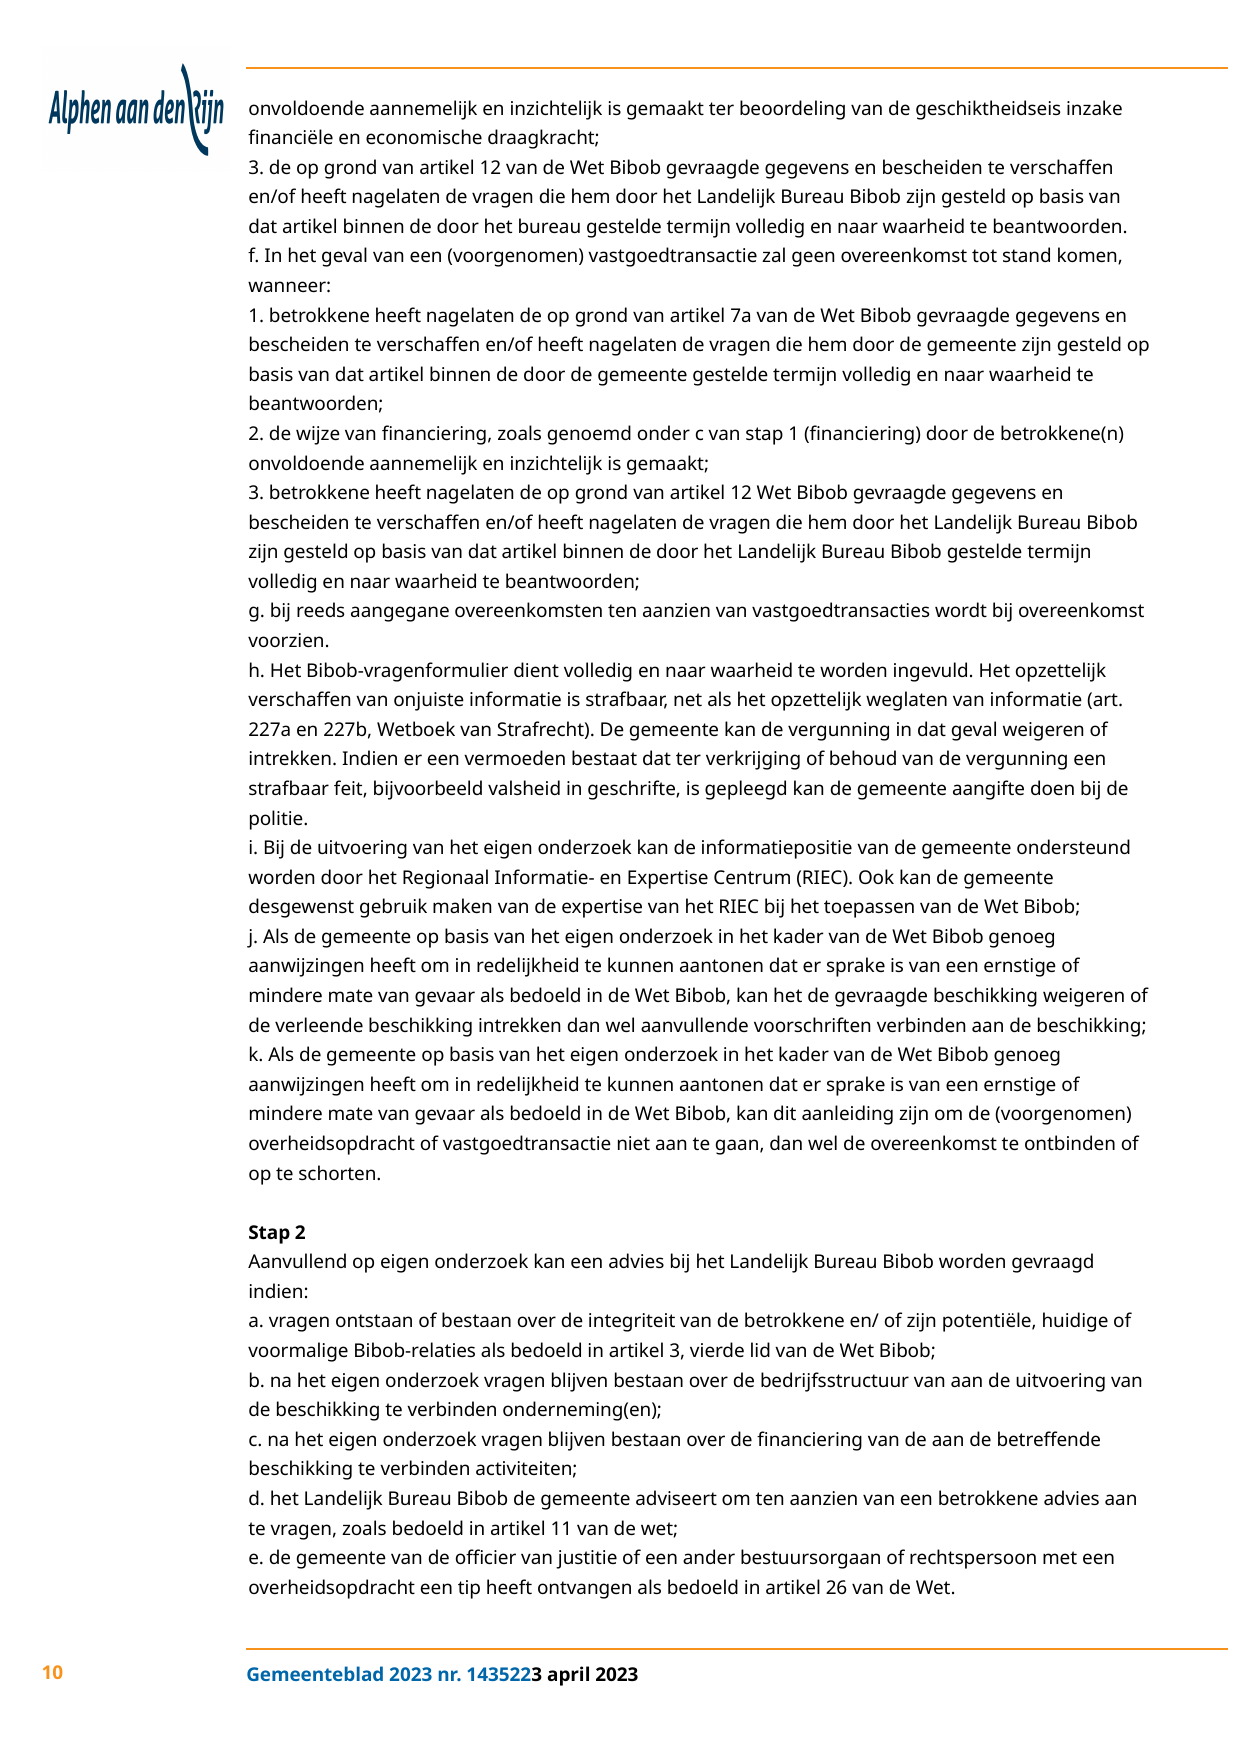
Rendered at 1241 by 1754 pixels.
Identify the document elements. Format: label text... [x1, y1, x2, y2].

text 3. betrokkene heeft nagelaten de op grond van artikel 12 Wet Bibob gevraagde gegevens en bescheiden te verschaffen en/of heeft nagelaten de vragen die hem door het Landelijk Bureau Bibob zijn gesteld op basis van dat artikel binnen de door het Landelijk Bureau Bibob gestelde termijn volledig en naar waarheid te beantwoorden; [248, 479, 1152, 594]
text c. na het eigen onderzoek vragen blijven bestaan over de financiering van de aan de betreffende beschikking te verbinden activiteiten; [248, 1426, 1152, 1481]
text 1. betrokkene heeft nagelaten de op grond van artikel 7a van de Wet Bibob gevraagde gegevens en bescheiden te verschaffen en/of heeft nagelaten de vragen die hem door de gemeente zijn gesteld op basis van dat artikel binnen de door de gemeente gestelde termijn volledig en naar waarheid te beantwoorden; [248, 302, 1152, 416]
text d. het Landelijk Bureau Bibob de gemeente adviseert om ten aanzien van een betrokkene advies aan te vragen, zoals bedoeld in artikel 11 van de wet; [248, 1485, 1152, 1541]
text Aanvullend op eigen onderzoek kan een advies bij het Landelijk Bureau Bibob worden gevraagd indien: [248, 1248, 1152, 1304]
text b. na het eigen onderzoek vragen blijven bestaan over de bedrijfsstructuur van aan de uitvoering van de beschikking te verbinden onderneming(en); [248, 1367, 1152, 1422]
text k. Als de gemeente op basis van het eigen onderzoek in het kader van de Wet Bibob genoeg aanwijzingen heeft om in redelijkheid te kunnen aantonen dat er sprake is van een ernstige of mindere mate van gevaar als bedoeld in de Wet Bibob, kan dit aanleiding zijn om de (voorgenomen) overheidsopdracht of vastgoedtransactie niet aan te gaan, dan wel de overeenkomst te ontbinden of op te schorten. [248, 1041, 1152, 1186]
text 3. de op grond van artikel 12 van de Wet Bibob gevraagde gegevens en bescheiden te verschaffen en/of heeft nagelaten de vragen die hem door het Landelijk Bureau Bibob zijn gesteld op basis van dat artikel binnen de door het bureau gestelde termijn volledig en naar waarheid te beantwoorden. [248, 154, 1152, 239]
text onvoldoende aannemelijk en inzichtelijk is gemaakt ter beoordeling van de geschiktheidseis inzake financiële en economische draagkracht; [248, 95, 1152, 150]
text f. In het geval van een (voorgenomen) vastgoedtransactie zal geen overeenkomst tot stand komen, wanneer: [248, 243, 1152, 298]
text j. Als de gemeente op basis van het eigen onderzoek in het kader van de Wet Bibob genoeg aanwijzingen heeft om in redelijkheid te kunnen aantonen dat er sprake is van een ernstige of mindere mate van gevaar als bedoeld in de Wet Bibob, kan het de gevraagde beschikking weigeren of de verleende beschikking intrekken dan wel aanvullende voorschriften verbinden aan de beschikking; [248, 923, 1152, 1038]
text Stap 2 [248, 1219, 1152, 1245]
text h. Het Bibob-vragenformulier dient volledig en naar waarheid te worden ingevuld. Het opzettelijk verschaffen van onjuiste informatie is strafbaar, net als het opzettelijk weglaten van informatie (art. 227a en 227b, Wetboek van Strafrecht). De gemeente kan de vergunning in dat geval weigeren of intrekken. Indien er een vermoeden bestaat dat ter verkrijging of behoud van de vergunning een strafbaar feit, bijvoorbeeld valsheid in geschrifte, is gepleegd kan de gemeente aangifte doen bij de politie. [248, 657, 1152, 831]
picture [41, 47, 231, 172]
text e. de gemeente van de officier van justitie of een ander bestuursorgaan of rechtspersoon met een overheidsopdracht een tip heeft ontvangen als bedoeld in artikel 26 van de Wet. [248, 1544, 1152, 1600]
text g. bij reeds aangegane overeenkomsten ten aanzien van vastgoedtransacties wordt bij overeenkomst voorzien. [248, 598, 1152, 653]
text a. vragen ontstaan of bestaan over de integriteit van de betrokkene en/ of zijn potentiële, huidige of voormalige Bibob-relaties als bedoeld in artikel 3, vierde lid van de Wet Bibob; [248, 1308, 1152, 1363]
text i. Bij de uitvoering van het eigen onderzoek kan de informatiepositie van de gemeente ondersteund worden door het Regionaal Informatie- en Expertise Centrum (RIEC). Ook kan de gemeente desgewenst gebruik maken van de expertise van het RIEC bij het toepassen van de Wet Bibob; [248, 834, 1152, 919]
text 2. de wijze van financiering, zoals genoemd onder c van stap 1 (financiering) door de betrokkene(n) onvoldoende aannemelijk en inzichtelijk is gemaakt; [248, 420, 1152, 476]
